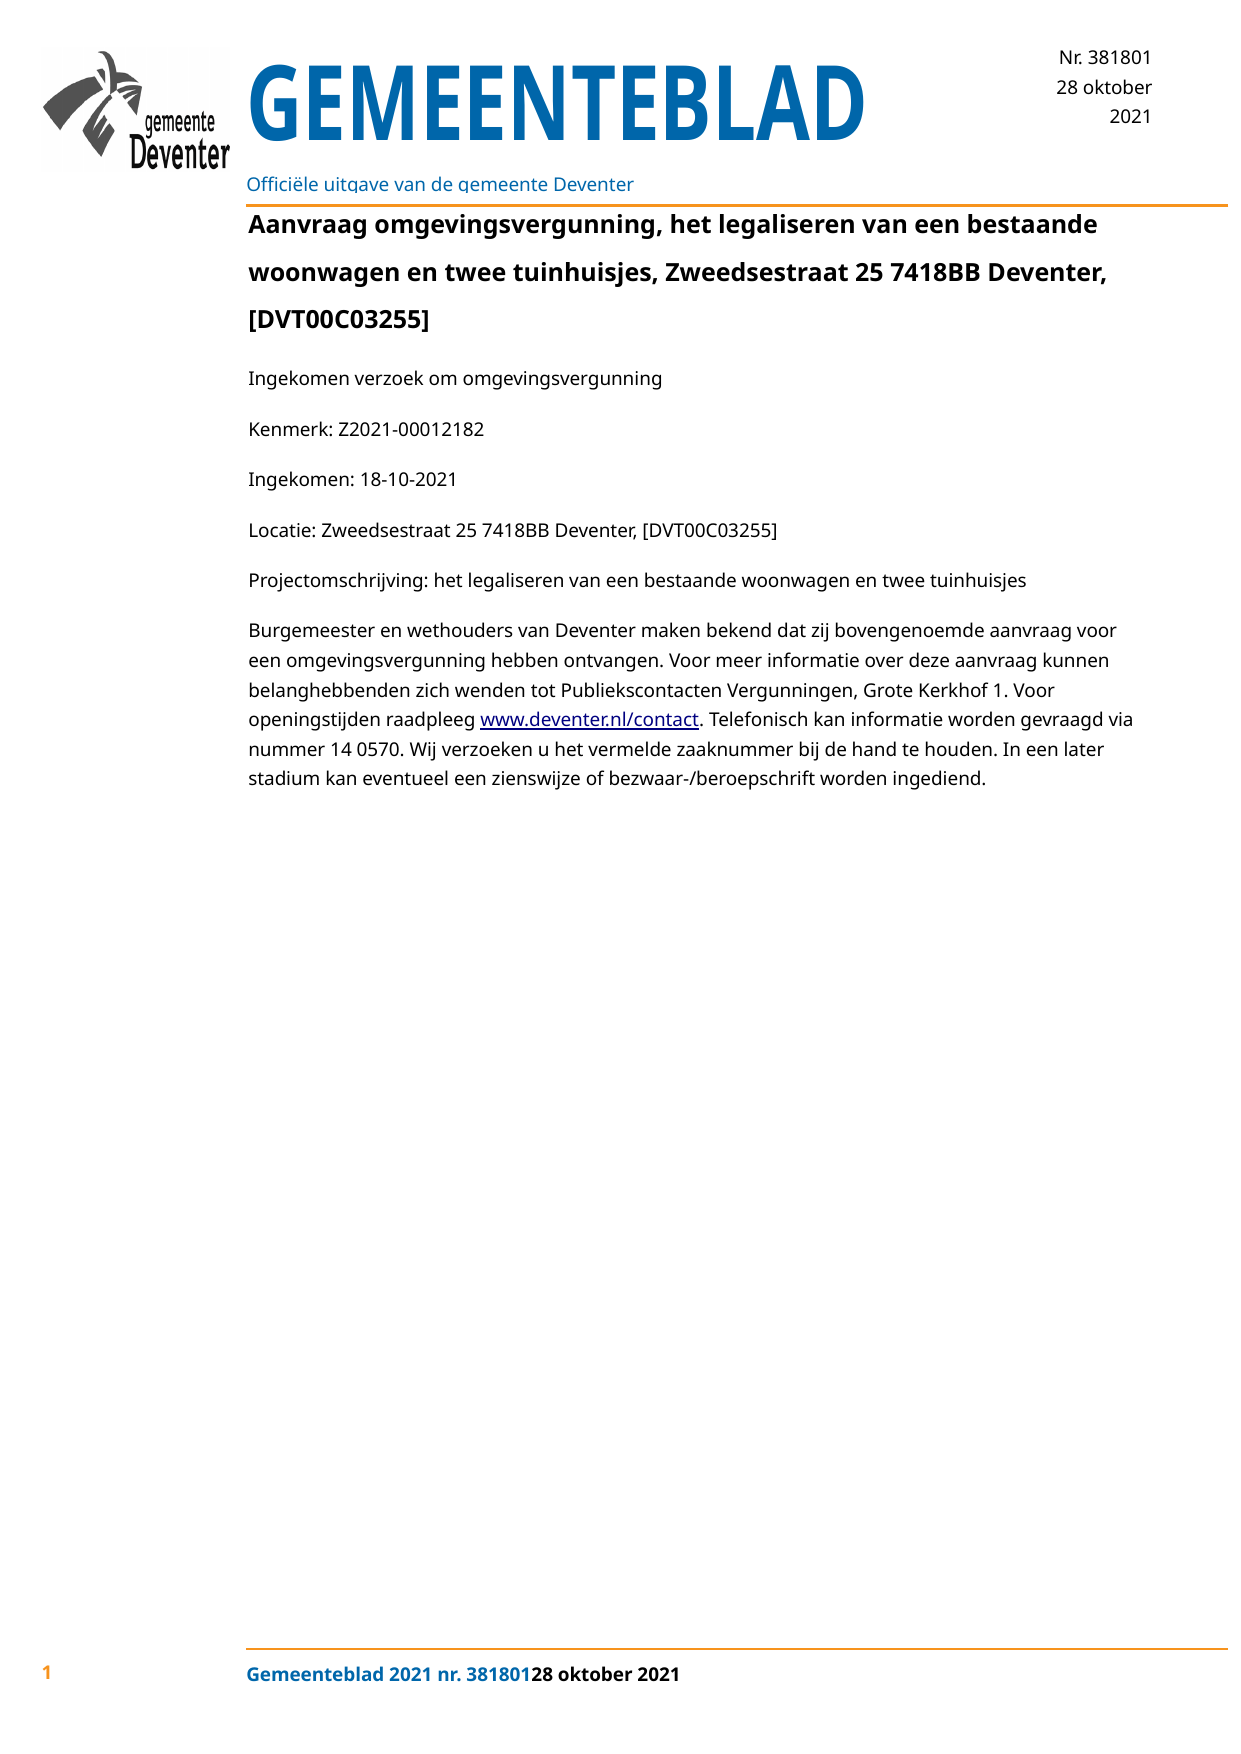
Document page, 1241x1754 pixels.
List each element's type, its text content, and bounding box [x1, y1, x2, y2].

text Ingekomen: 18-10-2021 [248, 466, 1152, 492]
text Ingekomen verzoek om omgevingsvergunning [248, 366, 1152, 391]
text Locatie: Zweedsestraat 25 7418BB Deventer, [DVT00C03255] [248, 517, 1152, 542]
text Aanvraag omgevingsvergunning, het legaliseren van een bestaande woonwagen en twee tuinhuisjes, Zweedsestraat 25 7418BB Deventer, [DVT00C03255] [248, 207, 1152, 336]
text Kenmerk: Z2021-00012182 [248, 416, 1152, 442]
text Burgemeester en wethouders van Deventer maken bekend dat zij bovengenoemde aanvraag voor een omgevingsvergunning hebben ontvangen. Voor meer informatie over deze aanvraag kunnen belanghebbenden zich wenden tot Publiekscontacten Vergunningen, Grote Kerkhof 1. Voor openingstijden raadpleeg www.deventer.nl/contact. Telefonisch kan informatie worden gevraagd via nummer 14 0570. Wij verzoeken u het vermelde zaaknummer bij de hand te houden. In een later stadium kan eventueel een zienswijze of bezwaar-/beroepschrift worden ingediend. [248, 618, 1152, 791]
text Projectomschrijving: het legaliseren van een bestaande woonwagen en twee tuinhuisjes [248, 567, 1152, 593]
picture [41, 47, 231, 172]
